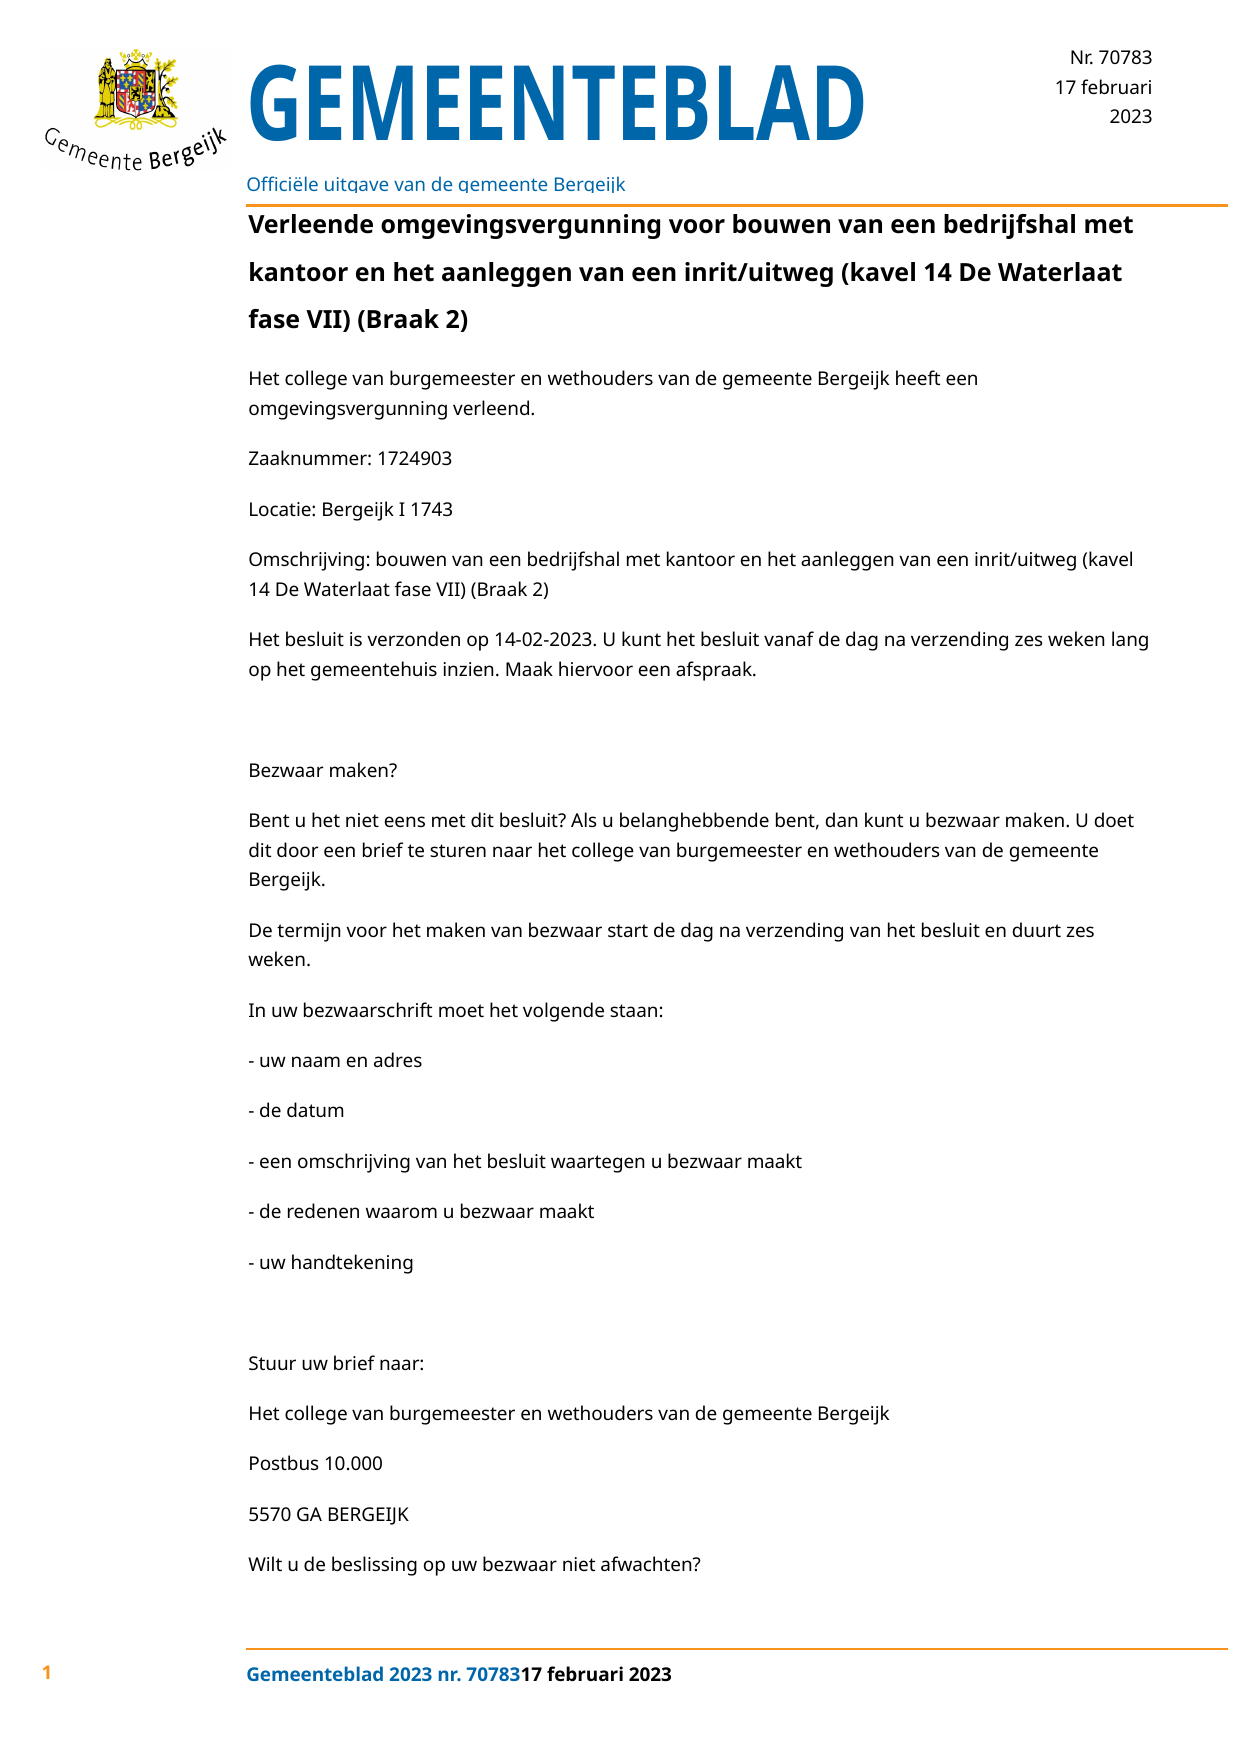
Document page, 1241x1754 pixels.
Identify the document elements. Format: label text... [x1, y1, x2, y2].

text Bent u het niet eens met dit besluit? Als u belanghebbende bent, dan kunt u bezwaar maken. U doet dit door een brief te sturen naar het college van burgemeester en wethouders van de gemeente Bergeijk. [248, 807, 1152, 892]
text De termijn voor het maken van bezwaar start de dag na verzending van het besluit en duurt zes weken. [248, 917, 1152, 972]
text Het college van burgemeester en wethouders van de gemeente Bergeijk heeft een omgevingsvergunning verleend. [248, 366, 1152, 421]
text Omschrijving: bouwen van een bedrijfshal met kantoor en het aanleggen van een inrit/uitweg (kavel 14 De Waterlaat fase VII) (Braak 2) [248, 546, 1152, 602]
text - de datum [248, 1098, 1152, 1123]
text In uw bezwaarschrift moet het volgende staan: [248, 997, 1152, 1022]
text - uw naam en adres [248, 1047, 1152, 1073]
text - een omschrijving van het besluit waartegen u bezwaar maakt [248, 1148, 1152, 1174]
text Verleende omgevingsvergunning voor bouwen van een bedrijfshal met kantoor en het aanleggen van een inrit/uitweg (kavel 14 De Waterlaat fase VII) (Braak 2) [248, 207, 1152, 336]
text Wilt u de beslissing op uw bezwaar niet afwachten? [248, 1551, 1152, 1577]
text Locatie: Bergeijk I 1743 [248, 496, 1152, 522]
text Bezwaar maken? [248, 757, 1152, 782]
text - uw handtekening [248, 1249, 1152, 1274]
text 5570 GA BERGEIJK [248, 1501, 1152, 1527]
text Het besluit is verzonden op 14-02-2023. U kunt het besluit vanaf de dag na verzending zes weken lang op het gemeentehuis inzien. Maak hiervoor een afspraak. [248, 626, 1152, 682]
text Het college van burgemeester en wethouders van de gemeente Bergeijk [248, 1400, 1152, 1426]
text - de redenen waarom u bezwaar maakt [248, 1198, 1152, 1224]
picture [41, 47, 231, 172]
text Postbus 10.000 [248, 1451, 1152, 1476]
text Zaaknummer: 1724903 [248, 446, 1152, 471]
text Stuur uw brief naar: [248, 1350, 1152, 1375]
